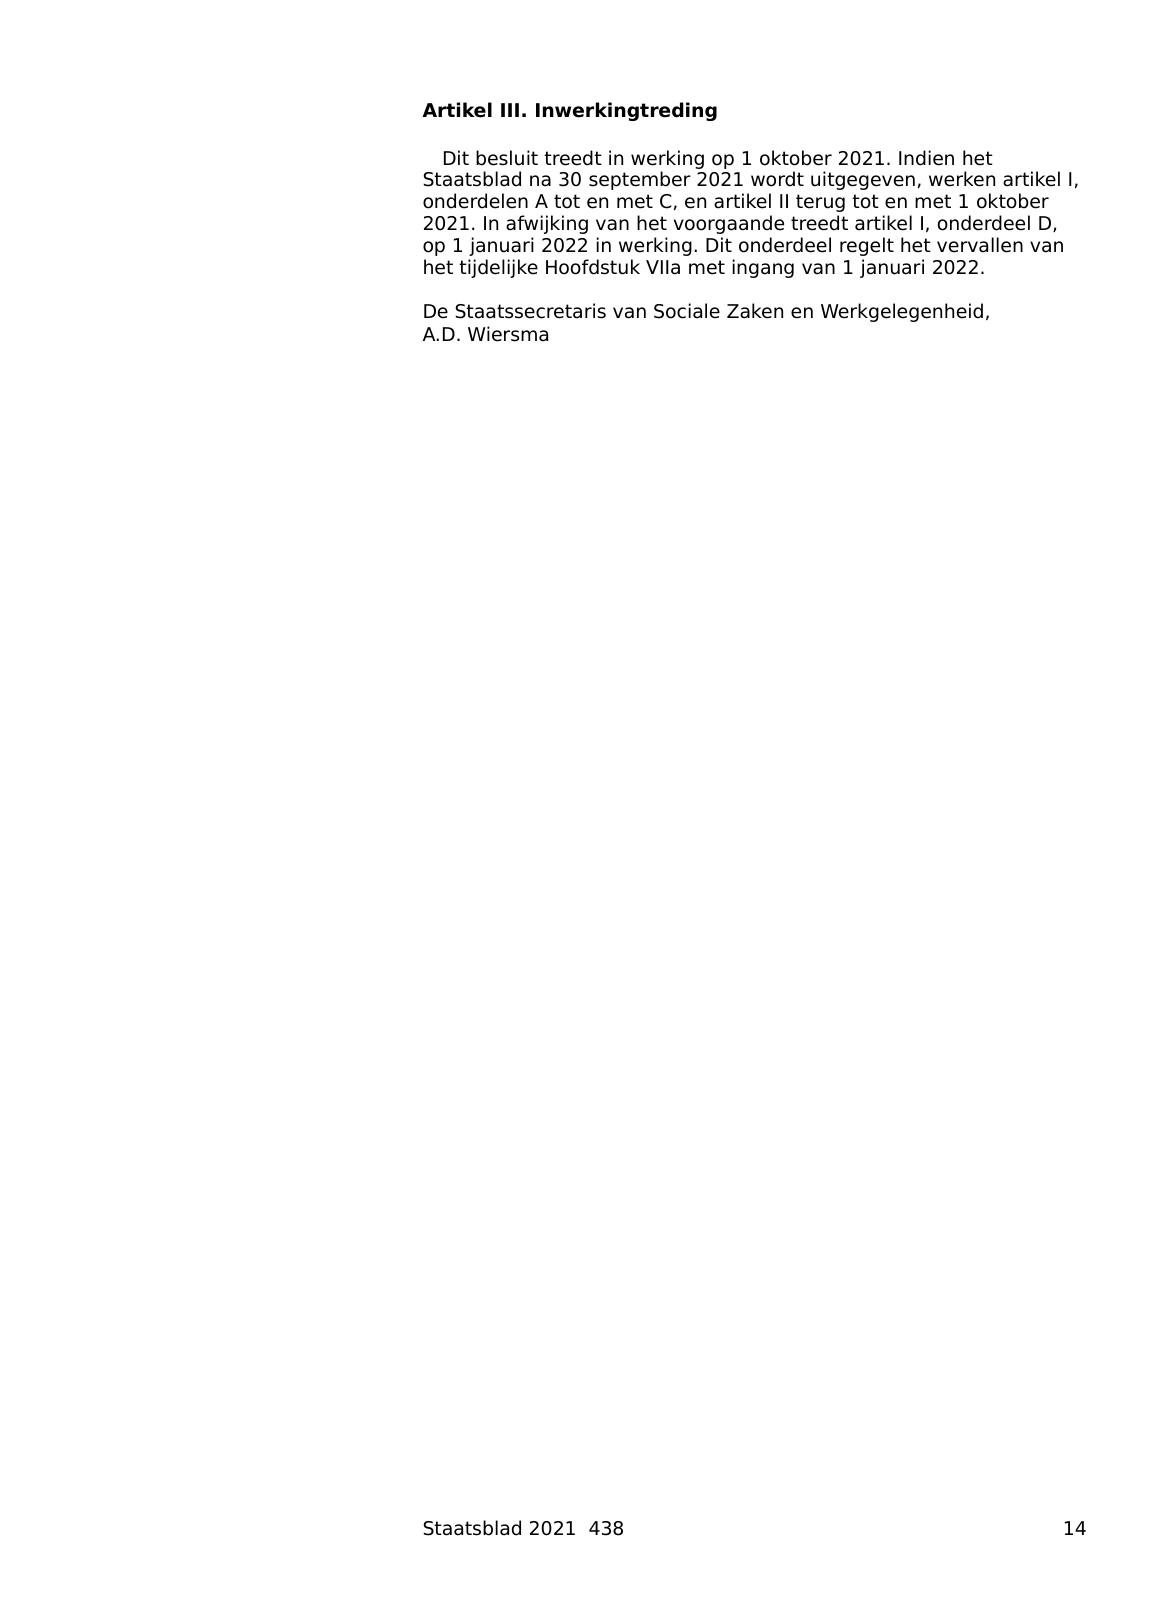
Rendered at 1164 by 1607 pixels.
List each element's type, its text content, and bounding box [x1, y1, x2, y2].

text De Staatssecretaris van Sociale Zaken en Werkgelegenheid, A.D. Wiersma [422, 301, 1087, 345]
subtitle Artikel III. Inwerkingtreding [422, 100, 1087, 122]
text Dit besluit treedt in werking op 1 oktober 2021. Indien het Staatsblad na 30 september 2021 wordt uitgegeven, werken artikel I, onderdelen A tot en met C, en artikel II terug tot en met 1 oktober 2021. In afwijking van het voorgaande treedt artikel I, onderdeel D, op 1 januari 2022 in werking. Dit onderdeel regelt het vervallen van het tijdelijke Hoofdstuk VIIa met ingang van 1 januari 2022. [422, 147, 1087, 279]
